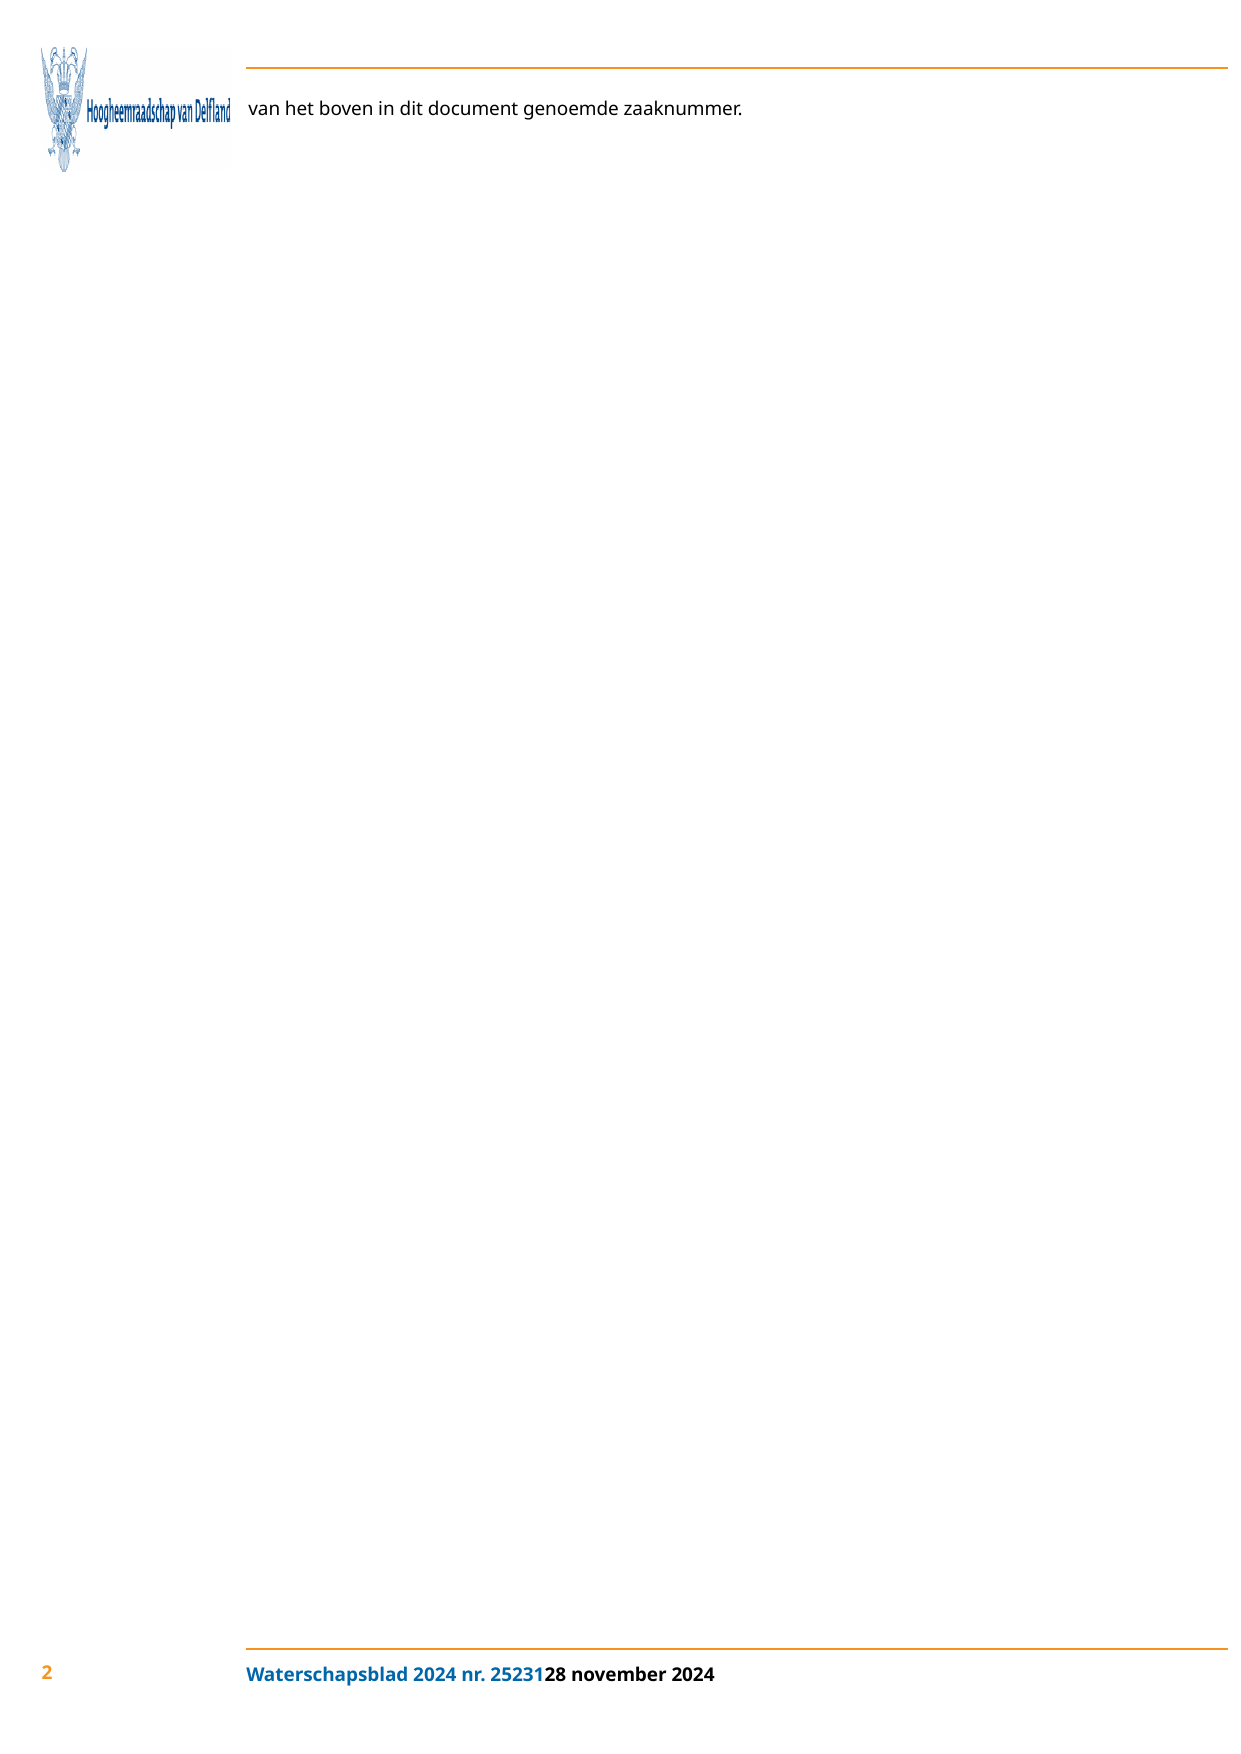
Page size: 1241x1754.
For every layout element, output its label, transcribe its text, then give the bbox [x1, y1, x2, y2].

text van het boven in dit document genoemde zaaknummer. [248, 95, 1152, 121]
picture [41, 47, 231, 172]
